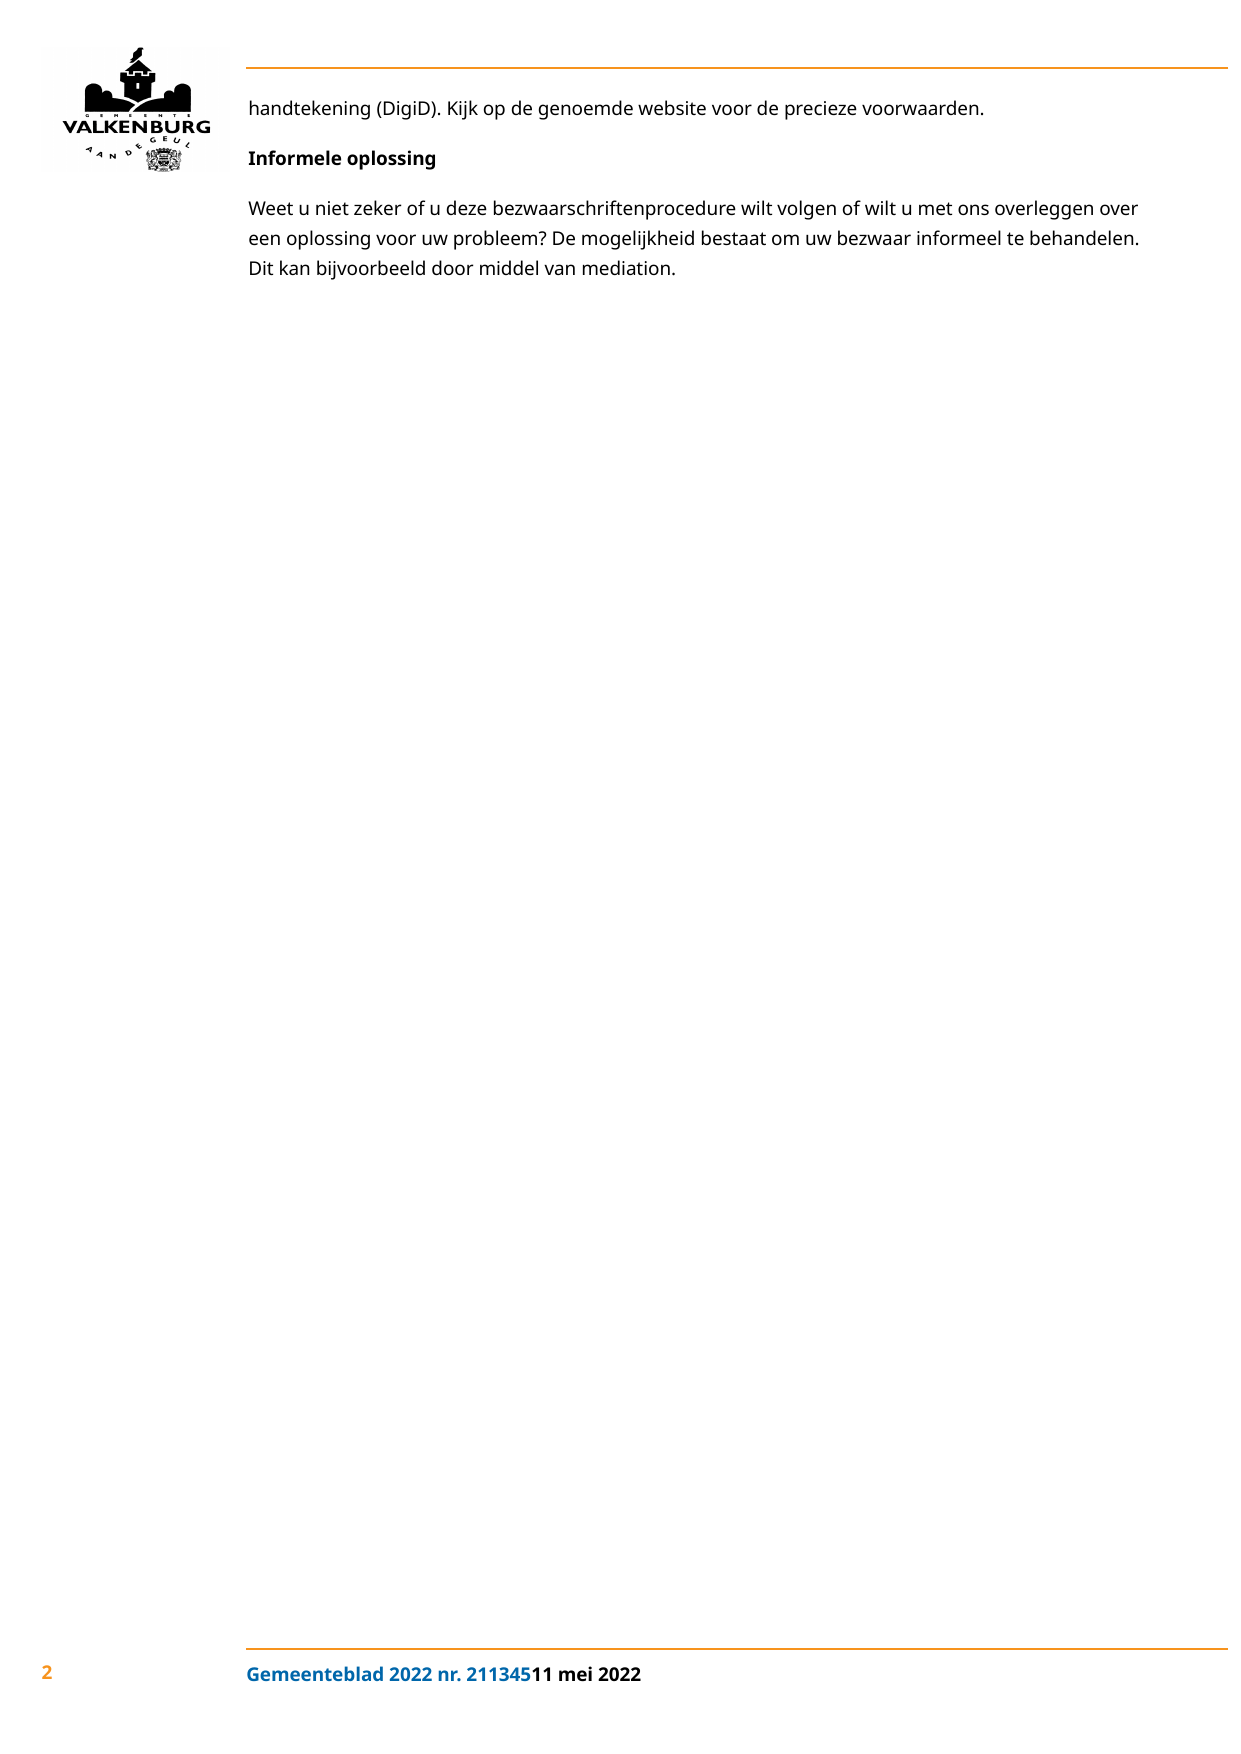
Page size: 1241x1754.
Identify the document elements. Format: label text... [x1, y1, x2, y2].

picture [41, 47, 231, 172]
text handtekening (DigiD). Kijk op de genoemde website voor de precieze voorwaarden. [248, 95, 1152, 121]
text Informele oplossing [248, 145, 1152, 171]
text Weet u niet zeker of u deze bezwaarschriftenprocedure wilt volgen of wilt u met ons overleggen over een oplossing voor uw probleem? De mogelijkheid bestaat om uw bezwaar informeel te behandelen. Dit kan bijvoorbeeld door middel van mediation. [248, 196, 1152, 281]
